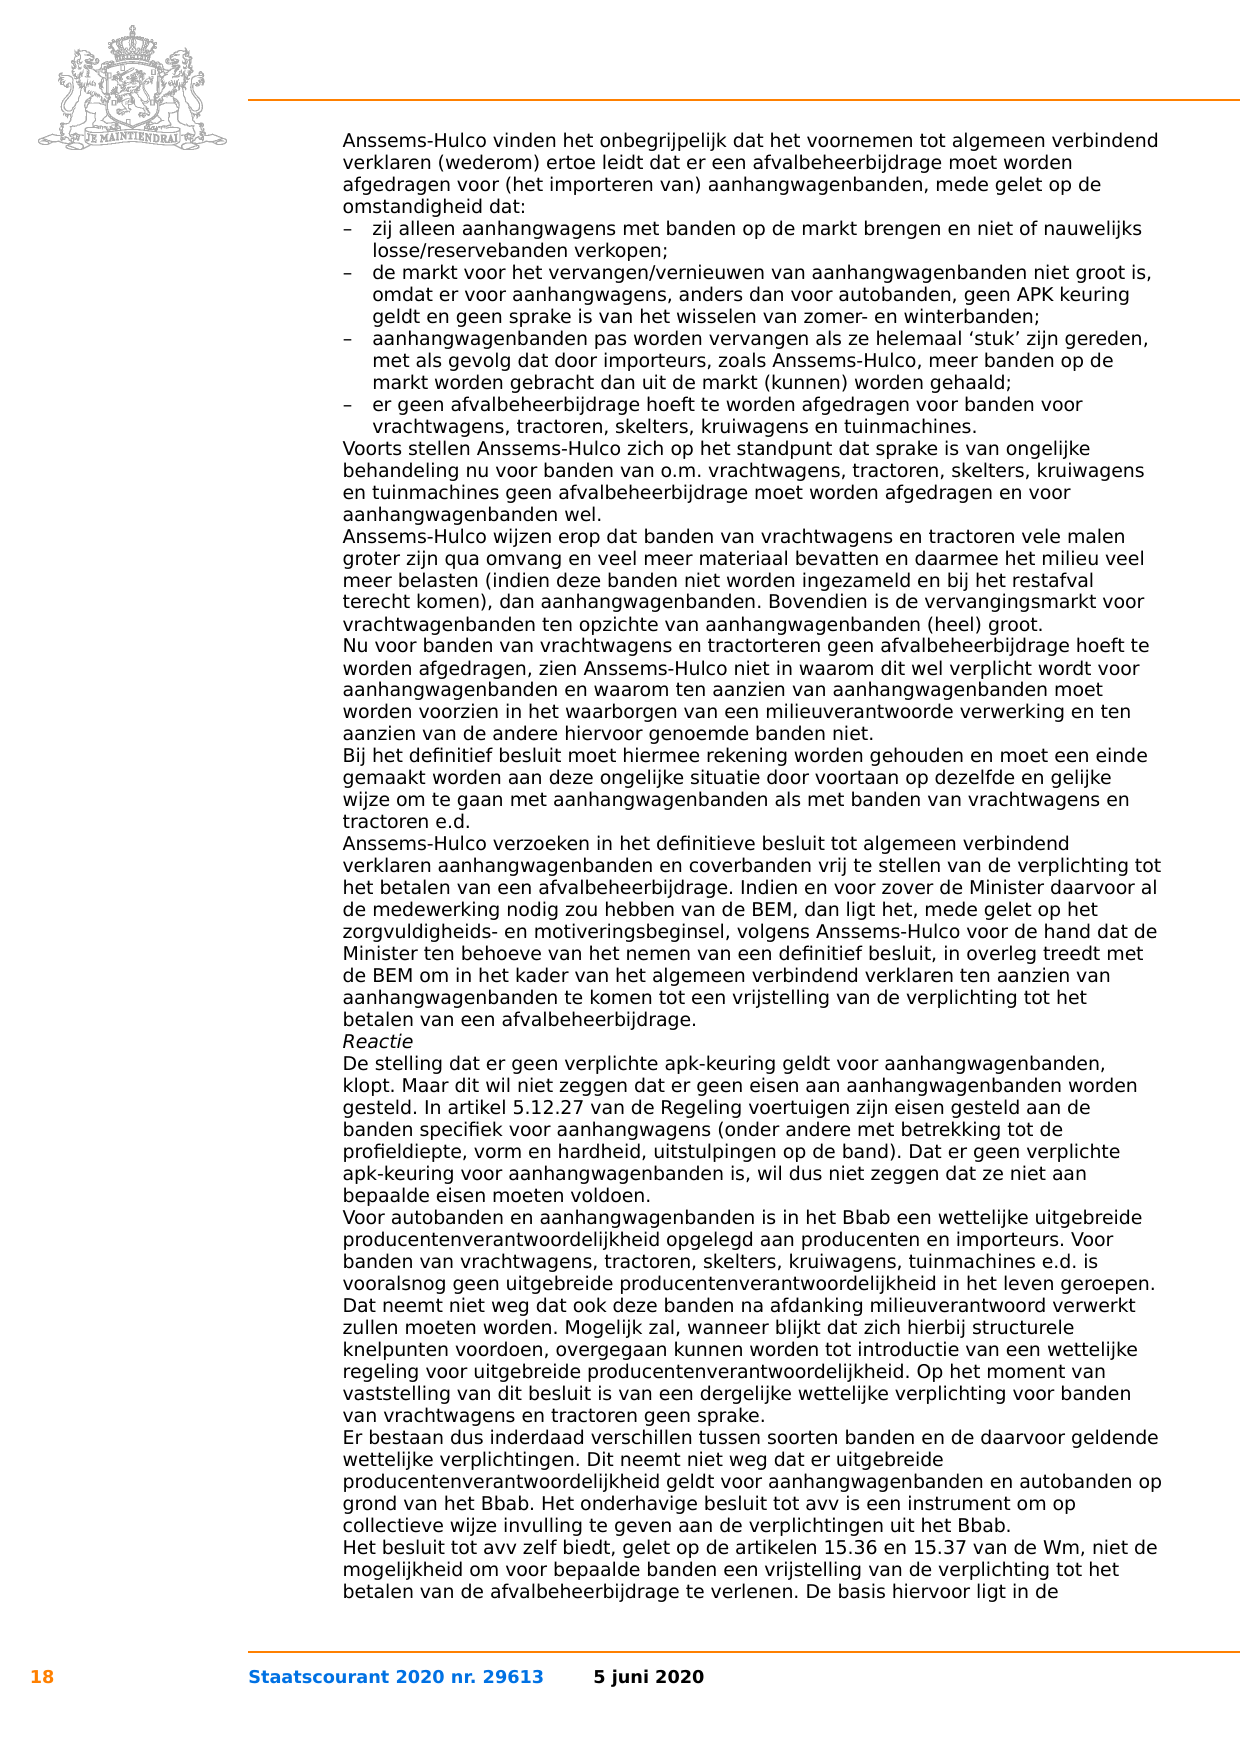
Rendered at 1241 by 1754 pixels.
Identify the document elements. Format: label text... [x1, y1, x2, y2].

text Er bestaan dus inderdaad verschillen tussen soorten banden en de daarvoor geldende wettelijke verplichtingen. Dit neemt niet weg dat er uitgebreide producentenverantwoordelijkheid geldt voor aanhangwagenbanden en autobanden op grond van het Bbab. Het onderhavige besluit tot avv is een instrument om op collectieve wijze invulling te geven aan de verplichtingen uit het Bbab. [342, 1427, 1163, 1537]
text – de markt voor het vervangen/vernieuwen van aanhangwagenbanden niet groot is, omdat er voor aanhangwagens, anders dan voor autobanden, geen APK keuring geldt en geen sprake is van het wisselen van zomer- en winterbanden; [343, 262, 1163, 328]
text Nu voor banden van vrachtwagens en tractorteren geen afvalbeheerbijdrage hoeft te worden afgedragen, zien Anssems-Hulco niet in waarom dit wel verplicht wordt voor aanhangwagenbanden en waarom ten aanzien van aanhangwagenbanden moet worden voorzien in het waarborgen van een milieuverantwoorde verwerking en ten aanzien van de andere hiervoor genoemde banden niet. [342, 635, 1163, 745]
text Bij het definitief besluit moet hiermee rekening worden gehouden en moet een einde gemaakt worden aan deze ongelijke situatie door voortaan op dezelfde en gelijke wijze om te gaan met aanhangwagenbanden als met banden van vrachtwagens en tractoren e.d. [342, 745, 1163, 833]
text – aanhangwagenbanden pas worden vervangen als ze helemaal ‘stuk’ zijn gereden, met als gevolg dat door importeurs, zoals Anssems-Hulco, meer banden op de markt worden gebracht dan uit de markt (kunnen) worden gehaald; [343, 328, 1163, 394]
text – er geen afvalbeheerbijdrage hoeft te worden afgedragen voor banden voor vrachtwagens, tractoren, skelters, kruiwagens en tuinmachines. [343, 394, 1163, 438]
picture [38, 25, 227, 150]
text Anssems-Hulco verzoeken in het definitieve besluit tot algemeen verbindend verklaren aanhangwagenbanden en coverbanden vrij te stellen van de verplichting tot het betalen van een afvalbeheerbijdrage. Indien en voor zover de Minister daarvoor al de medewerking nodig zou hebben van de BEM, dan ligt het, mede gelet op het zorgvuldigheids- en motiveringsbeginsel, volgens Anssems-Hulco voor de hand dat de Minister ten behoeve van het nemen van een definitief besluit, in overleg treedt met de BEM om in het kader van het algemeen verbindend verklaren ten aanzien van aanhangwagenbanden te komen tot een vrijstelling van de verplichting tot het betalen van een afvalbeheerbijdrage. [342, 833, 1163, 1031]
text Het besluit tot avv zelf biedt, gelet op de artikelen 15.36 en 15.37 van de Wm, niet de mogelijkheid om voor bepaalde banden een vrijstelling van de verplichting tot het betalen van de afvalbeheerbijdrage te verlenen. De basis hiervoor ligt in de [342, 1537, 1163, 1602]
text Anssems-Hulco vinden het onbegrijpelijk dat het voornemen tot algemeen verbindend verklaren (wederom) ertoe leidt dat er een afvalbeheerbijdrage moet worden afgedragen voor (het importeren van) aanhangwagenbanden, mede gelet op de omstandigheid dat: [342, 130, 1163, 218]
text Voor autobanden en aanhangwagenbanden is in het Bbab een wettelijke uitgebreide producentenverantwoordelijkheid opgelegd aan producenten en importeurs. Voor banden van vrachtwagens, tractoren, skelters, kruiwagens, tuinmachines e.d. is vooralsnog geen uitgebreide producentenverantwoordelijkheid in het leven geroepen. Dat neemt niet weg dat ook deze banden na afdanking milieuverantwoord verwerkt zullen moeten worden. Mogelijk zal, wanneer blijkt dat zich hierbij structurele knelpunten voordoen, overgegaan kunnen worden tot introductie van een wettelijke regeling voor uitgebreide producentenverantwoordelijkheid. Op het moment van vaststelling van dit besluit is van een dergelijke wettelijke verplichting voor banden van vrachtwagens en tractoren geen sprake. [342, 1207, 1163, 1427]
text Voorts stellen Anssems-Hulco zich op het standpunt dat sprake is van ongelijke behandeling nu voor banden van o.m. vrachtwagens, tractoren, skelters, kruiwagens en tuinmachines geen afvalbeheerbijdrage moet worden afgedragen en voor aanhangwagenbanden wel. [342, 438, 1163, 526]
text Anssems-Hulco wijzen erop dat banden van vrachtwagens en tractoren vele malen groter zijn qua omvang en veel meer materiaal bevatten en daarmee het milieu veel meer belasten (indien deze banden niet worden ingezameld en bij het restafval terecht komen), dan aanhangwagenbanden. Bovendien is de vervangingsmarkt voor vrachtwagenbanden ten opzichte van aanhangwagenbanden (heel) groot. [342, 526, 1163, 635]
text Reactie [342, 1031, 1163, 1053]
text De stelling dat er geen verplichte apk-keuring geldt voor aanhangwagenbanden, klopt. Maar dit wil niet zeggen dat er geen eisen aan aanhangwagenbanden worden gesteld. In artikel 5.12.27 van de Regeling voertuigen zijn eisen gesteld aan de banden specifiek voor aanhangwagens (onder andere met betrekking tot de profieldiepte, vorm en hardheid, uitstulpingen op de band). Dat er geen verplichte apk-keuring voor aanhangwagenbanden is, wil dus niet zeggen dat ze niet aan bepaalde eisen moeten voldoen. [342, 1053, 1163, 1207]
text – zij alleen aanhangwagens met banden op de markt brengen en niet of nauwelijks losse/reservebanden verkopen; [343, 218, 1163, 262]
